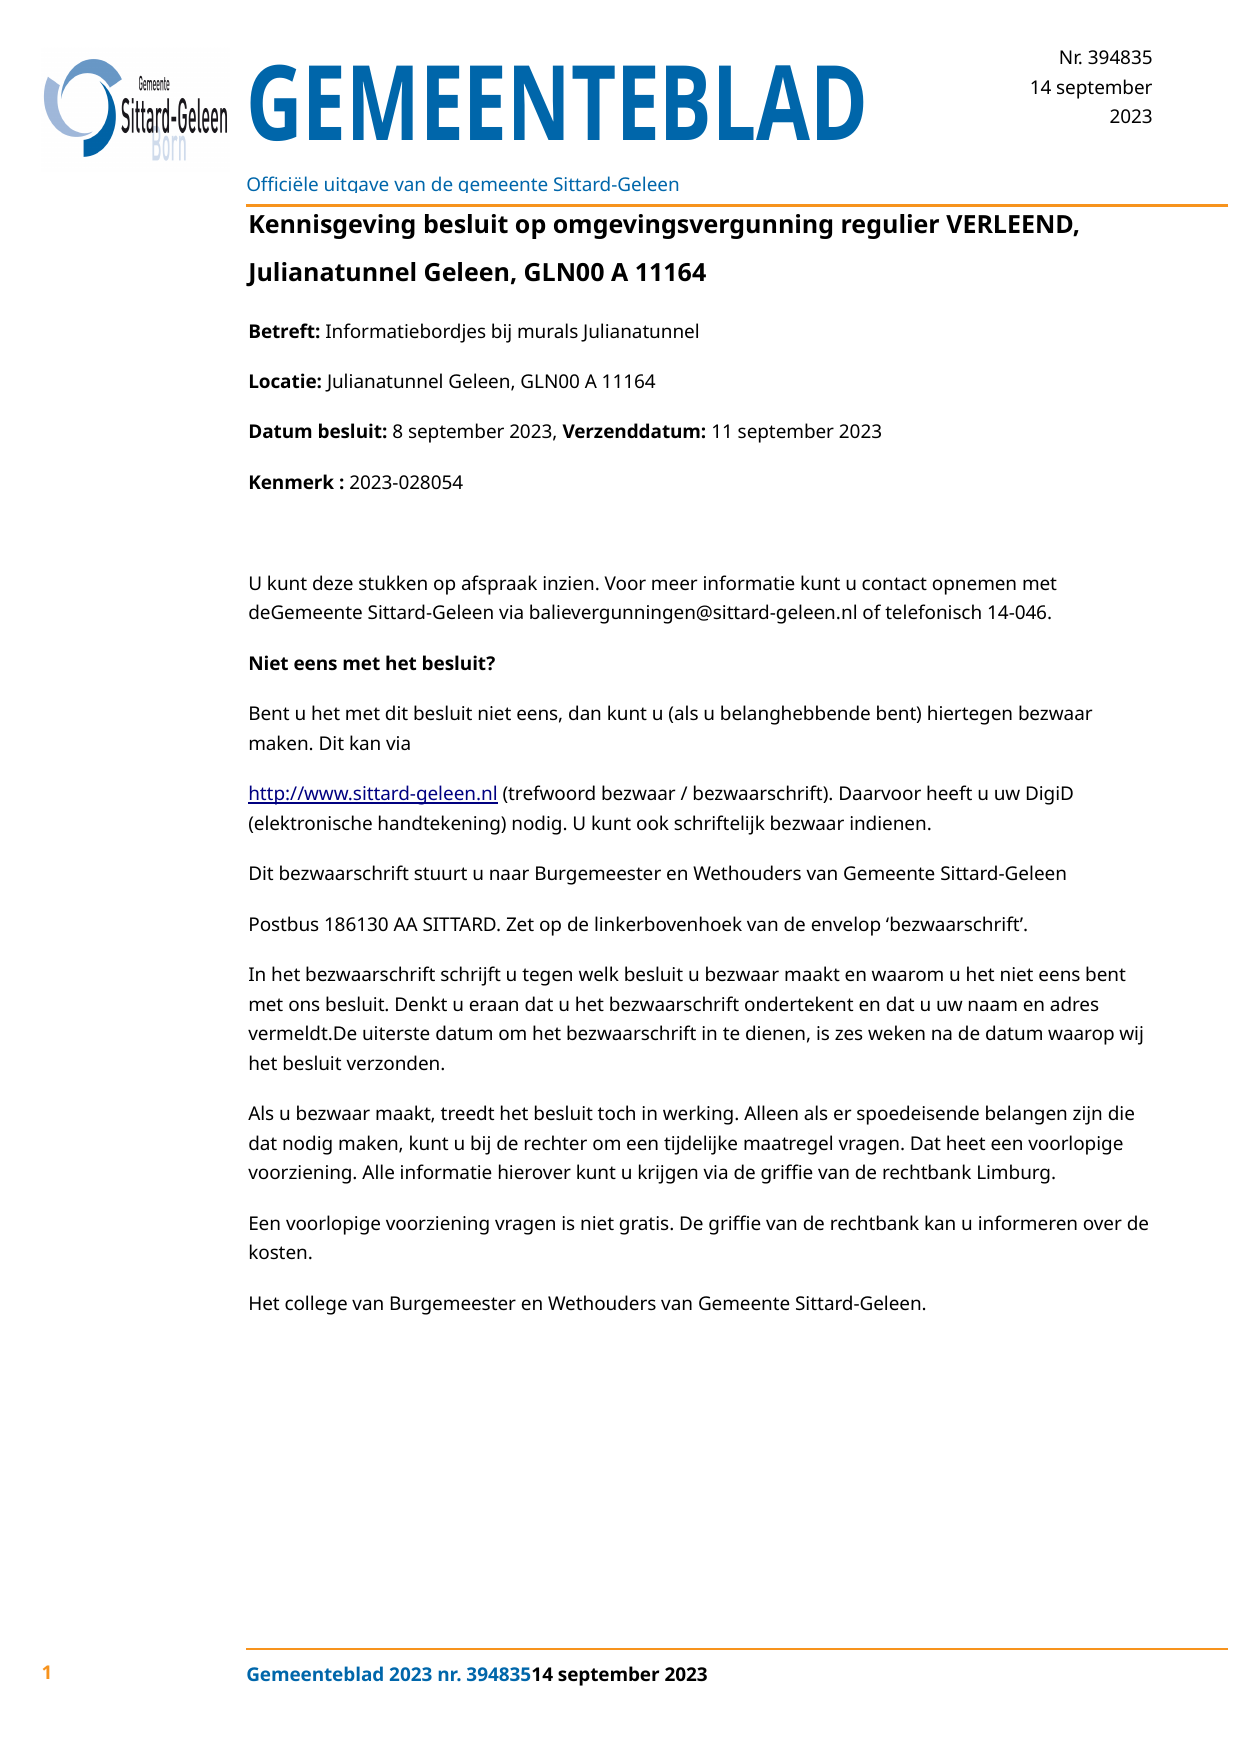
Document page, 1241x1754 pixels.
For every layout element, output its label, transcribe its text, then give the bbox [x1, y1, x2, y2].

text Niet eens met het besluit? [248, 650, 1152, 676]
text Postbus 186130 AA SITTARD. Zet op de linkerbovenhoek van de envelop ‘bezwaarschrift’. [248, 911, 1152, 937]
text Bent u het met dit besluit niet eens, dan kunt u (als u belanghebbende bent) hiertegen bezwaar maken. Dit kan via [248, 700, 1152, 756]
text Datum besluit: 8 september 2023, Verzenddatum: 11 september 2023 [248, 419, 1152, 444]
text Kenmerk : 2023-028054 [248, 469, 1152, 495]
text U kunt deze stukken op afspraak inzien. Voor meer informatie kunt u contact opnemen met deGemeente Sittard-Geleen via balievergunningen@sittard-geleen.nl of telefonisch 14-046. [248, 570, 1152, 625]
text Een voorlopige voorziening vragen is niet gratis. De griffie van de rechtbank kan u informeren over de kosten. [248, 1210, 1152, 1265]
text Locatie: Julianatunnel Geleen, GLN00 A 11164 [248, 368, 1152, 394]
text Kennisgeving besluit op omgevingsvergunning regulier VERLEEND, Julianatunnel Geleen, GLN00 A 11164 [248, 207, 1152, 288]
text Het college van Burgemeester en Wethouders van Gemeente Sittard-Geleen. [248, 1290, 1152, 1316]
picture [41, 47, 231, 172]
text Dit bezwaarschrift stuurt u naar Burgemeester en Wethouders van Gemeente Sittard-Geleen [248, 860, 1152, 886]
text Als u bezwaar maakt, treedt het besluit toch in werking. Alleen als er spoedeisende belangen zijn die dat nodig maken, kunt u bij de rechter om een tijdelijke maatregel vragen. Dat heet een voorlopige voorziening. Alle informatie hierover kunt u krijgen via de griffie van de rechtbank Limburg. [248, 1100, 1152, 1185]
text http://www.sittard-geleen.nl (trefwoord bezwaar / bezwaarschrift). Daarvoor heeft u uw DigiD (elektronische handtekening) nodig. U kunt ook schriftelijk bezwaar indienen. [248, 780, 1152, 836]
text In het bezwaarschrift schrijft u tegen welk besluit u bezwaar maakt en waarom u het niet eens bent met ons besluit. Denkt u eraan dat u het bezwaarschrift ondertekent en dat u uw naam en adres vermeldt.De uiterste datum om het bezwaarschrift in te dienen, is zes weken na de datum waarop wij het besluit verzonden. [248, 961, 1152, 1076]
text Betreft: Informatiebordjes bij murals Julianatunnel [248, 318, 1152, 344]
